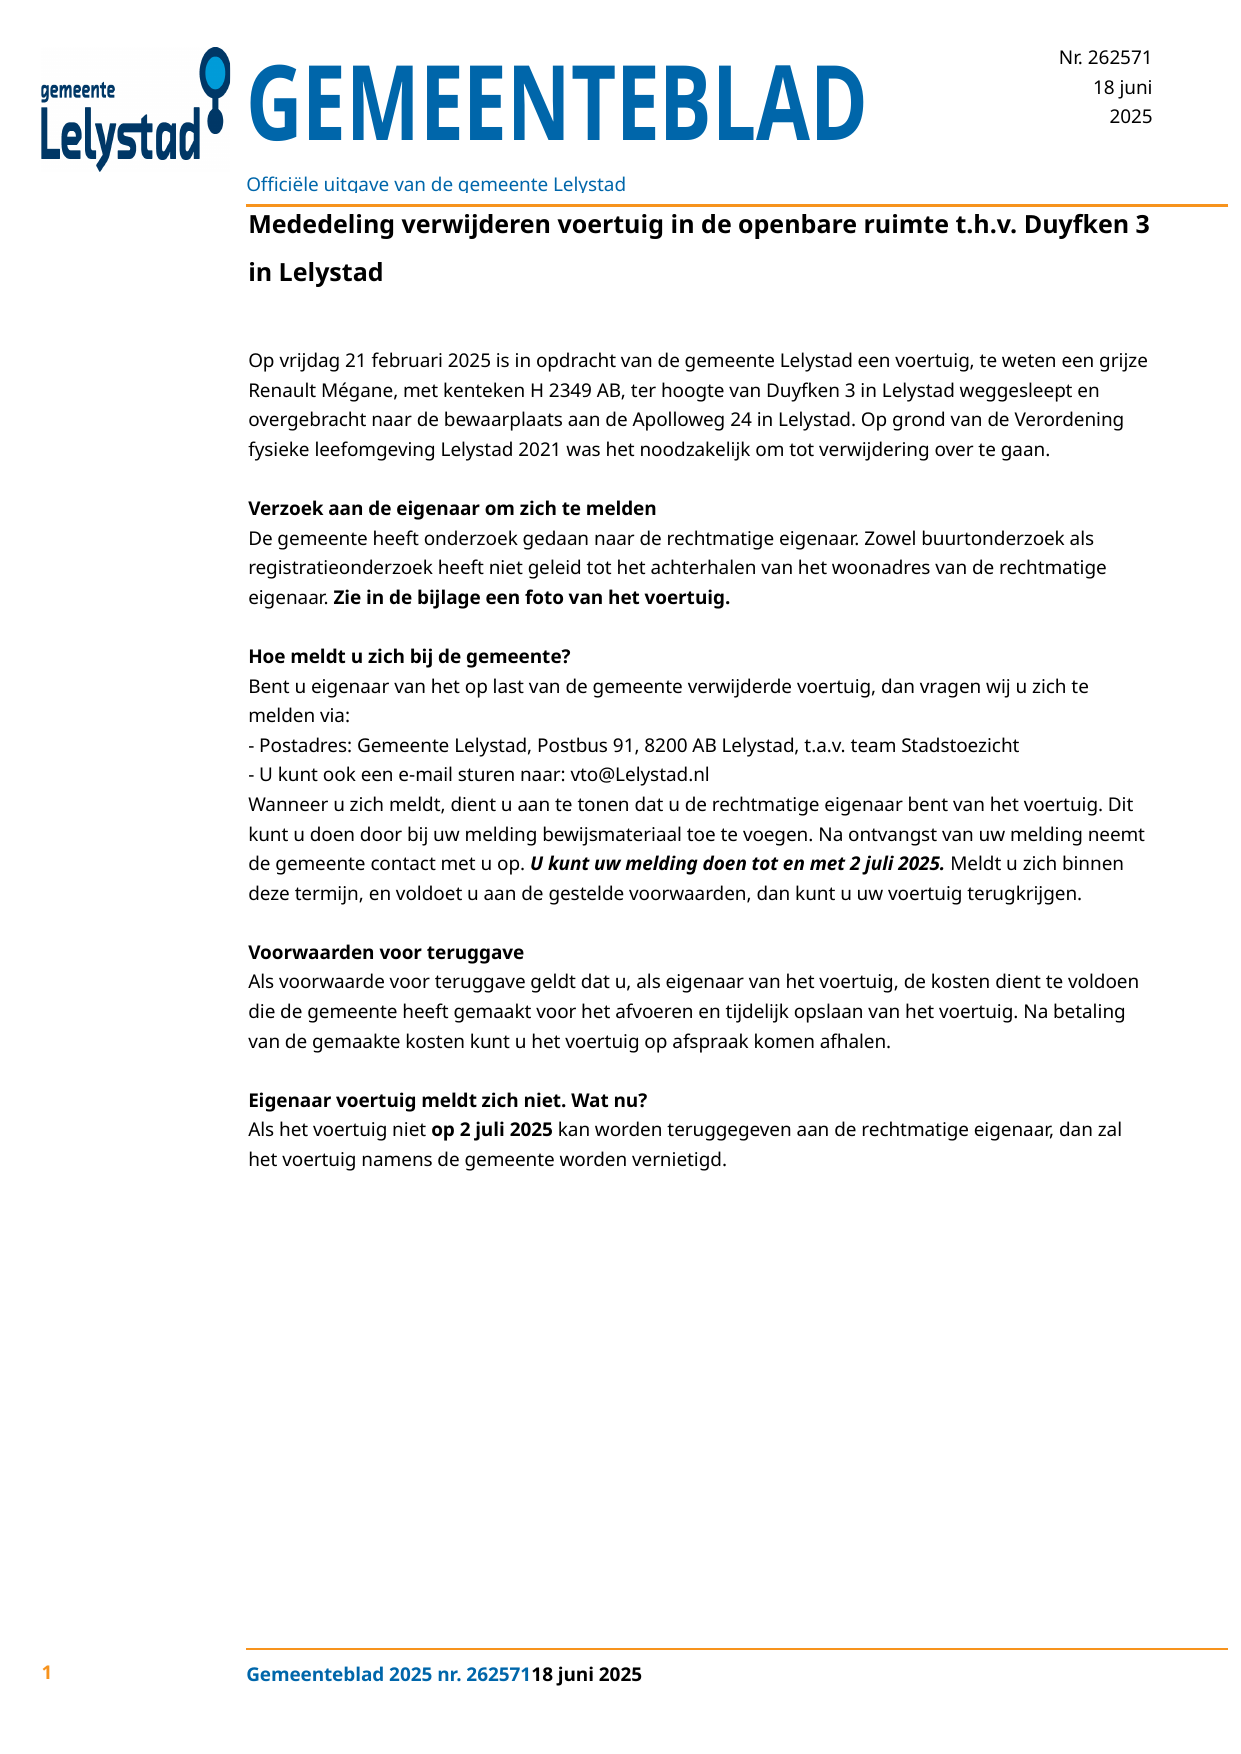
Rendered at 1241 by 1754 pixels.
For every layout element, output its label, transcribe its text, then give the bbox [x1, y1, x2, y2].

text Verzoek aan de eigenaar om zich te melden [248, 495, 1152, 521]
text Als voorwaarde voor teruggave geldt dat u, als eigenaar van het voertuig, de kosten dient te voldoen die de gemeente heeft gemaakt voor het afvoeren en tijdelijk opslaan van het voertuig. Na betaling van de gemaakte kosten kunt u het voertuig op afspraak komen afhalen. [248, 969, 1152, 1054]
text - Postadres: Gemeente Lelystad, Postbus 91, 8200 AB Lelystad, t.a.v. team Stadstoezicht [248, 732, 1152, 758]
text Voorwaarden voor teruggave [248, 939, 1152, 965]
text Wanneer u zich meldt, dient u aan te tonen dat u de rechtmatige eigenaar bent van het voertuig. Dit kunt u doen door bij uw melding bewijsmateriaal toe te voegen. Na ontvangst van uw melding neemt de gemeente contact met u op. U kunt uw melding doen tot en met 2 juli 2025. Meldt u zich binnen deze termijn, en voldoet u aan de gestelde voorwaarden, dan kunt u uw voertuig terugkrijgen. [248, 791, 1152, 906]
text Eigenaar voertuig meldt zich niet. Wat nu? [248, 1087, 1152, 1113]
text De gemeente heeft onderzoek gedaan naar de rechtmatige eigenaar. Zowel buurtonderzoek als registratieonderzoek heeft niet geleid tot het achterhalen van het woonadres van de rechtmatige eigenaar. Zie in de bijlage een foto van het voertuig. [248, 525, 1152, 610]
text Op vrijdag 21 februari 2025 is in opdracht van de gemeente Lelystad een voertuig, te weten een grijze Renault Mégane, met kenteken H 2349 AB, ter hoogte van Duyfken 3 in Lelystad weggesleept en overgebracht naar de bewaarplaats aan de Apolloweg 24 in Lelystad. Op grond van de Verordening fysieke leefomgeving Lelystad 2021 was het noodzakelijk om tot verwijdering over te gaan. [248, 347, 1152, 462]
text Als het voertuig niet op 2 juli 2025 kan worden teruggegeven aan de rechtmatige eigenaar, dan zal het voertuig namens de gemeente worden vernietigd. [248, 1117, 1152, 1172]
text Bent u eigenaar van het op last van de gemeente verwijderde voertuig, dan vragen wij u zich te melden via: [248, 673, 1152, 728]
text Mededeling verwijderen voertuig in de openbare ruimte t.h.v. Duyfken 3 in Lelystad [248, 207, 1152, 288]
picture [41, 47, 231, 172]
text - U kunt ook een e-mail sturen naar: vto@Lelystad.nl [248, 762, 1152, 787]
text Hoe meldt u zich bij de gemeente? [248, 643, 1152, 669]
